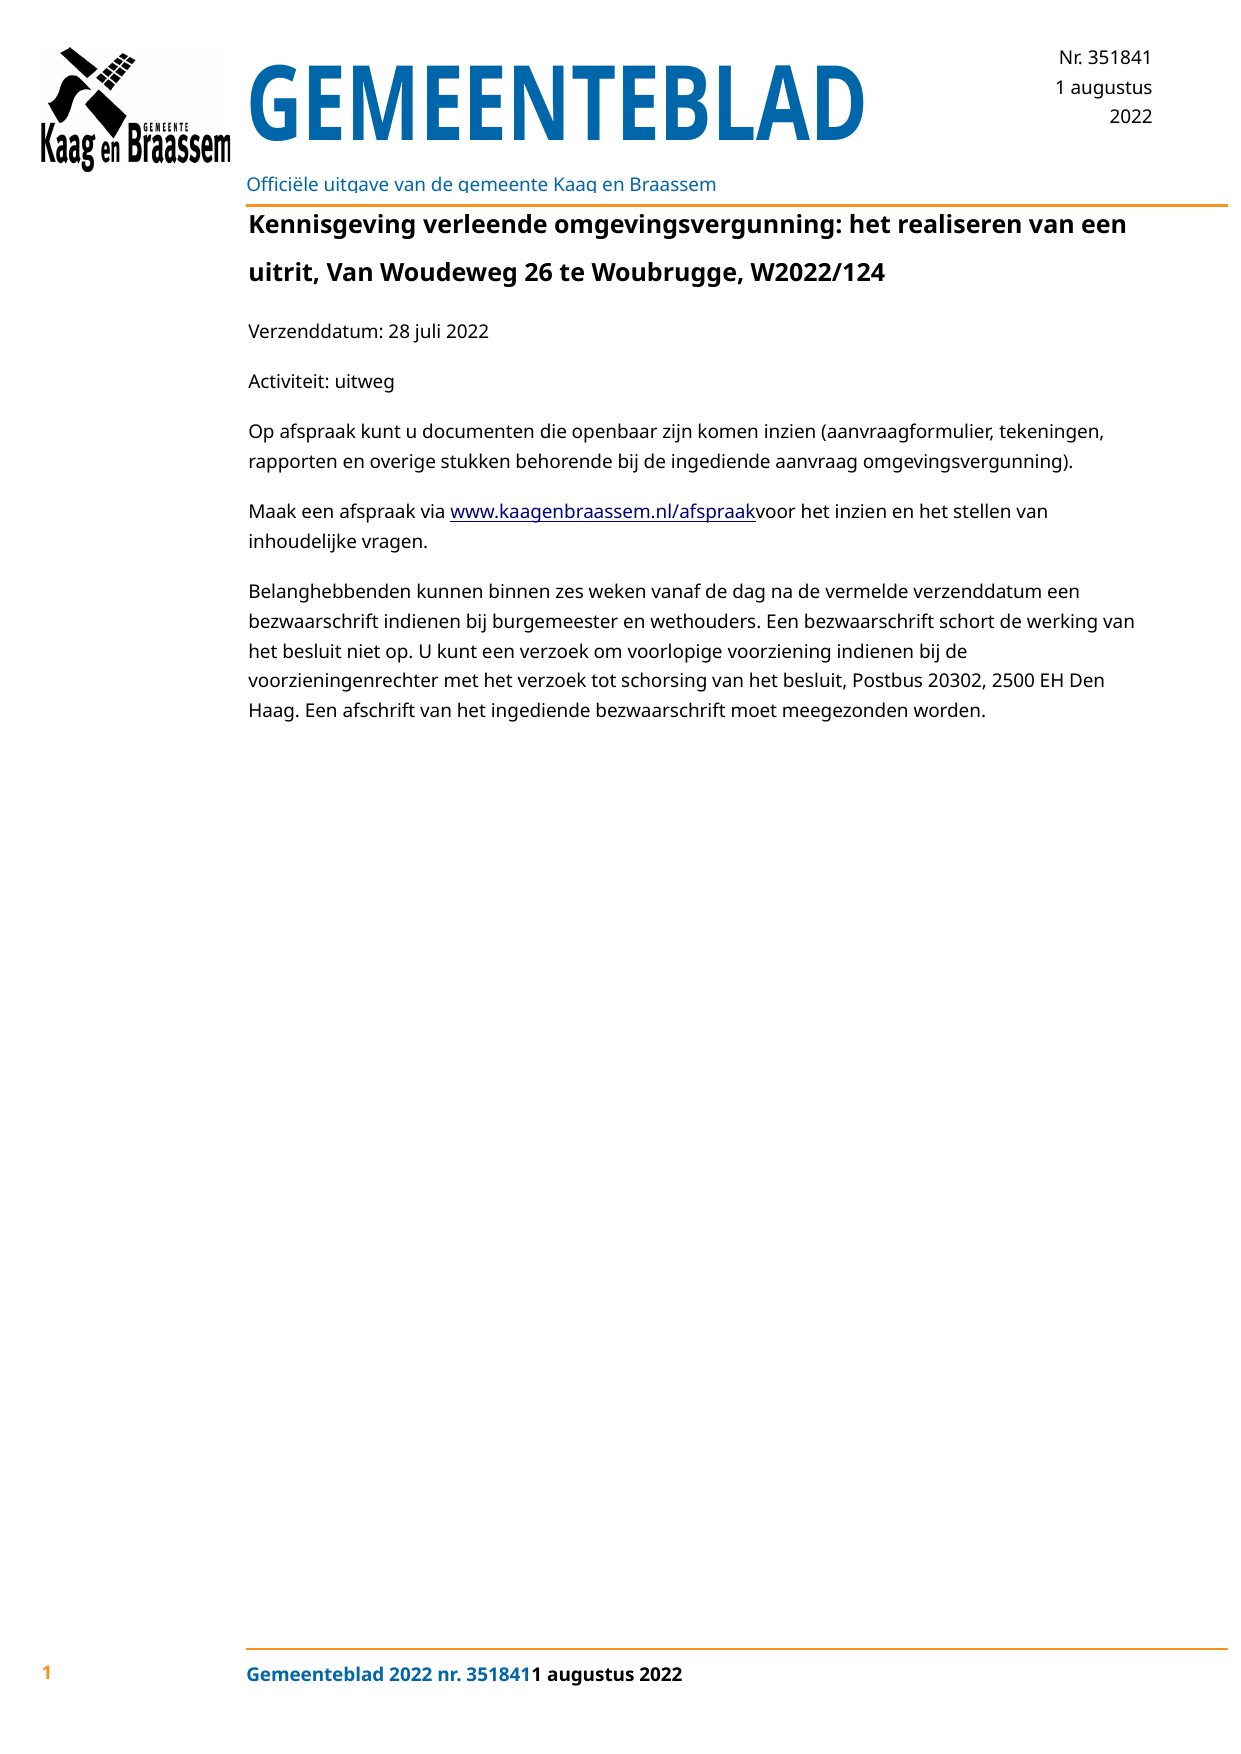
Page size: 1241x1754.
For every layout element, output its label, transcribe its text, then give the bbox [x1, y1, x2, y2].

text Kennisgeving verleende omgevingsvergunning: het realiseren van een uitrit, Van Woudeweg 26 te Woubrugge, W2022/124 [248, 207, 1152, 288]
text Maak een afspraak via www.kaagenbraassem.nl/afspraakvoor het inzien en het stellen van inhoudelijke vragen. [248, 499, 1152, 554]
text Activiteit: uitweg [248, 368, 1152, 394]
text Belanghebbenden kunnen binnen zes weken vanaf de dag na de vermelde verzenddatum een bezwaarschrift indienen bij burgemeester en wethouders. Een bezwaarschrift schort de werking van het besluit niet op. U kunt een verzoek om voorlopige voorziening indienen bij de voorzieningenrechter met het verzoek tot schorsing van het besluit, Postbus 20302, 2500 EH Den Haag. Een afschrift van het ingediende bezwaarschrift moet meegezonden worden. [248, 579, 1152, 723]
text Op afspraak kunt u documenten die openbaar zijn komen inzien (aanvraagformulier, tekeningen, rapporten en overige stukken behorende bij de ingediende aanvraag omgevingsvergunning). [248, 419, 1152, 474]
picture [41, 47, 231, 172]
text Verzenddatum: 28 juli 2022 [248, 318, 1152, 344]
